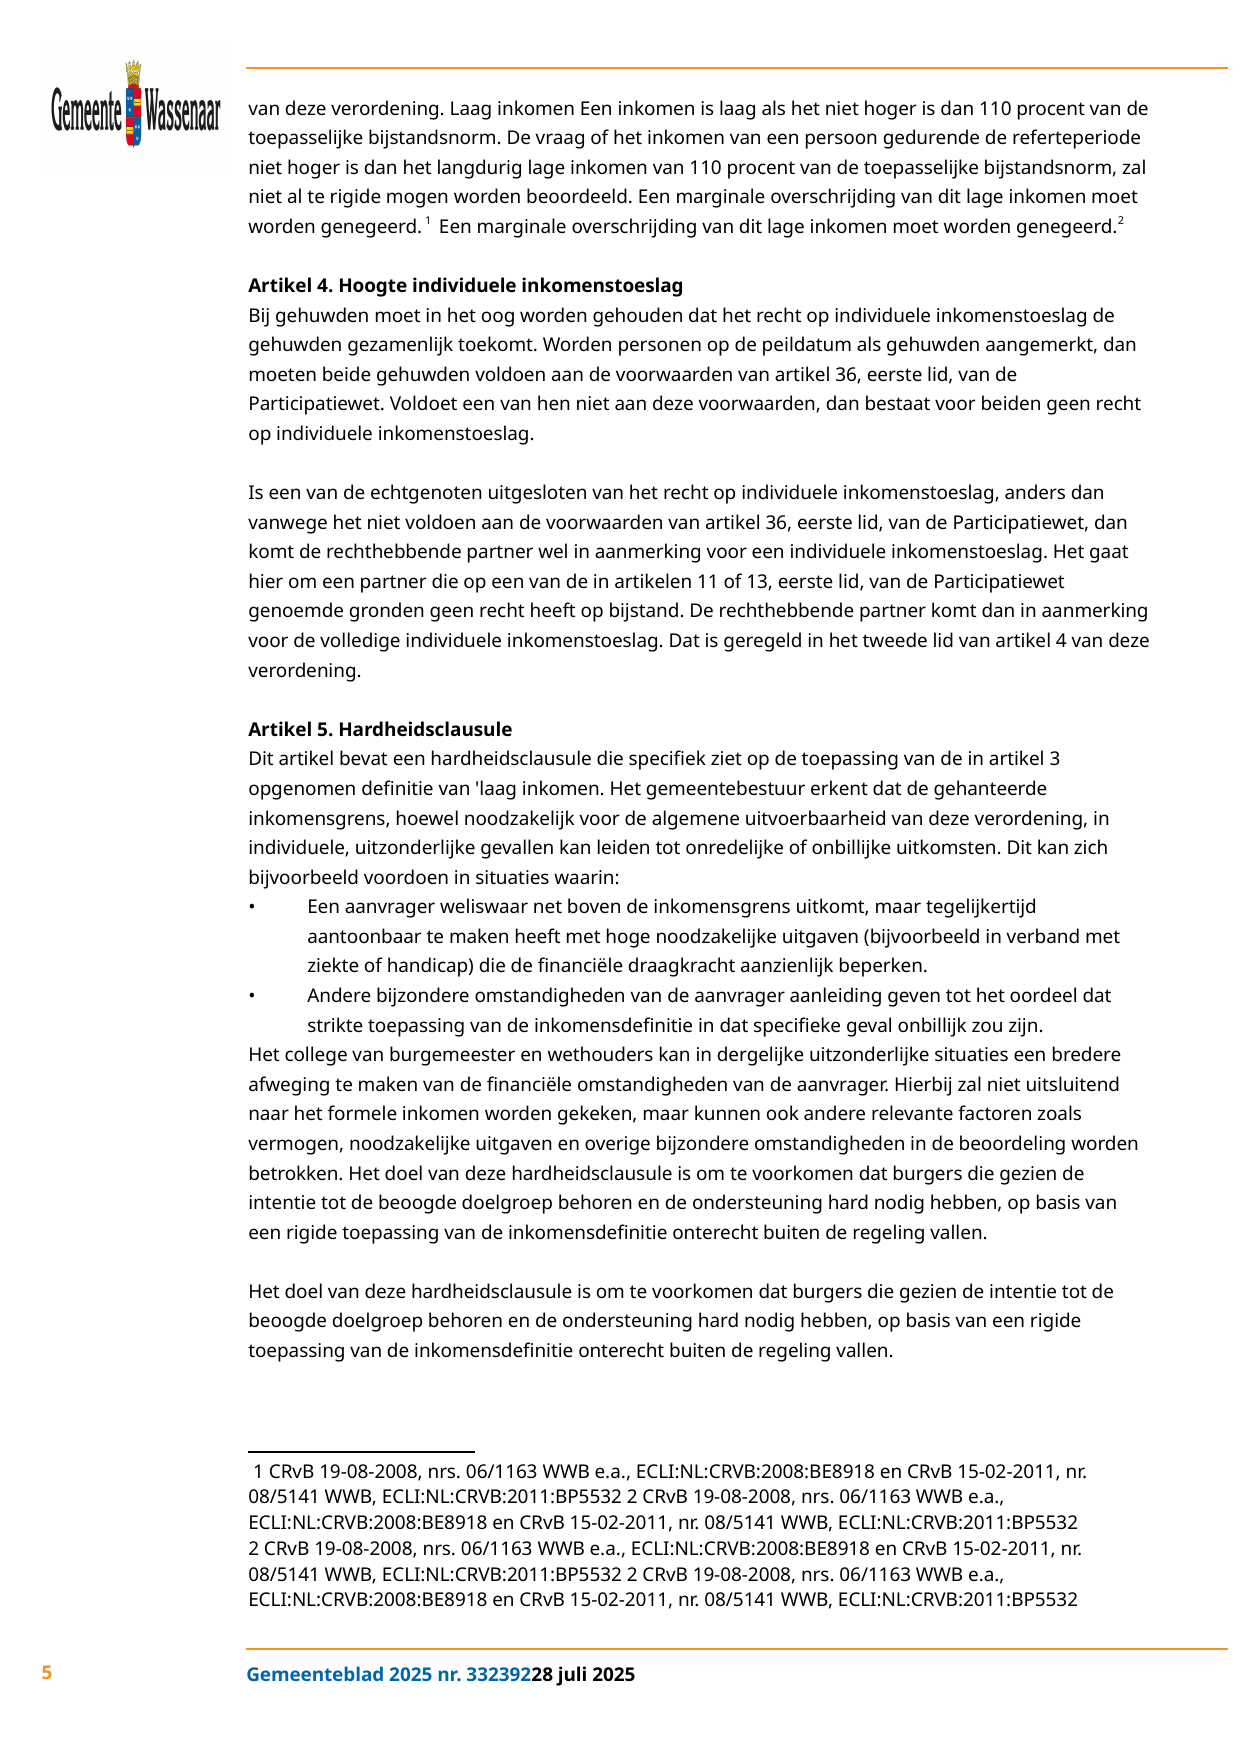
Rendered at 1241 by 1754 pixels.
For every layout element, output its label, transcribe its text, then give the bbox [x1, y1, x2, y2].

text CRvB 19-08-2008, nrs. 06/1163 WWB e.a., ECLI:NL:CRVB:2008:BE8918 en CRvB 15-02-2011, nr. 08/5141 WWB, ECLI:NL:CRVB:2011:BP5532 2 CRvB 19-08-2008, nrs. 06/1163 WWB e.a., ECLI:NL:CRVB:2008:BE8918 en CRvB 15-02-2011, nr. 08/5141 WWB, ECLI:NL:CRVB:2011:BP5532 [248, 1458, 1152, 1535]
list Andere bijzondere omstandigheden van de aanvrager aanleiding geven tot het oordeel dat strikte toepassing van de inkomensdefinitie in dat specifieke geval onbillijk zou zijn. [248, 982, 1152, 1038]
text Artikel 4. Hoogte individuele inkomenstoeslag [248, 272, 1152, 298]
text Dit artikel bevat een hardheidsclausule die specifiek ziet op de toepassing van de in artikel 3 opgenomen definitie van 'laag inkomen. Het gemeentebestuur erkent dat de gehanteerde inkomensgrens, hoewel noodzakelijk voor de algemene uitvoerbaarheid van deze verordening, in individuele, uitzonderlijke gevallen kan leiden tot onredelijke of onbillijke uitkomsten. Dit kan zich bijvoorbeeld voordoen in situaties waarin: [248, 746, 1152, 890]
text Het college van burgemeester en wethouders kan in dergelijke uitzonderlijke situaties een bredere afweging te maken van de financiële omstandigheden van de aanvrager. Hierbij zal niet uitsluitend naar het formele inkomen worden gekeken, maar kunnen ook andere relevante factoren zoals vermogen, noodzakelijke uitgaven en overige bijzondere omstandigheden in de beoordeling worden betrokken. Het doel van deze hardheidsclausule is om te voorkomen dat burgers die gezien de intentie tot de beoogde doelgroep behoren en de ondersteuning hard nodig hebben, op basis van een rigide toepassing van de inkomensdefinitie onterecht buiten de regeling vallen. [248, 1041, 1152, 1245]
text Is een van de echtgenoten uitgesloten van het recht op individuele inkomenstoeslag, anders dan vanwege het niet voldoen aan de voorwaarden van artikel 36, eerste lid, van de Participatiewet, dan komt de rechthebbende partner wel in aanmerking voor een individuele inkomenstoeslag. Het gaat hier om een partner die op een van de in artikelen 11 of 13, eerste lid, van de Participatiewet genoemde gronden geen recht heeft op bijstand. De rechthebbende partner komt dan in aanmerking voor de volledige individuele inkomenstoeslag. Dat is geregeld in het tweede lid van artikel 4 van deze verordening. [248, 479, 1152, 683]
text CRvB 19-08-2008, nrs. 06/1163 WWB e.a., ECLI:NL:CRVB:2008:BE8918 en CRvB 15-02-2011, nr. 08/5141 WWB, ECLI:NL:CRVB:2011:BP5532 2 CRvB 19-08-2008, nrs. 06/1163 WWB e.a., ECLI:NL:CRVB:2008:BE8918 en CRvB 15-02-2011, nr. 08/5141 WWB, ECLI:NL:CRVB:2011:BP5532 [248, 1535, 1152, 1612]
list Een aanvrager weliswaar net boven de inkomensgrens uitkomt, maar tegelijkertijd aantoonbaar te maken heeft met hoge noodzakelijke uitgaven (bijvoorbeeld in verband met ziekte of handicap) die de financiële draagkracht aanzienlijk beperken. [248, 893, 1152, 978]
text Bij gehuwden moet in het oog worden gehouden dat het recht op individuele inkomenstoeslag de gehuwden gezamenlijk toekomt. Worden personen op de peildatum als gehuwden aangemerkt, dan moeten beide gehuwden voldoen aan de voorwaarden van artikel 36, eerste lid, van de Participatiewet. Voldoet een van hen niet aan deze voorwaarden, dan bestaat voor beiden geen recht op individuele inkomenstoeslag. [248, 302, 1152, 446]
text van deze verordening. Laag inkomen Een inkomen is laag als het niet hoger is dan 110 procent van de toepasselijke bijstandsnorm. De vraag of het inkomen van een persoon gedurende de referteperiode niet hoger is dan het langdurig lage inkomen van 110 procent van de toepasselijke bijstandsnorm, zal niet al te rigide mogen worden beoordeeld. Een marginale overschrijding van dit lage inkomen moet worden genegeerd. Een marginale overschrijding van dit lage inkomen moet worden genegeerd. [248, 95, 1152, 239]
picture [41, 47, 231, 172]
text Artikel 5. Hardheidsclausule [248, 716, 1152, 742]
text Het doel van deze hardheidsclausule is om te voorkomen dat burgers die gezien de intentie tot de beoogde doelgroep behoren en de ondersteuning hard nodig hebben, op basis van een rigide toepassing van de inkomensdefinitie onterecht buiten de regeling vallen. [248, 1278, 1152, 1363]
